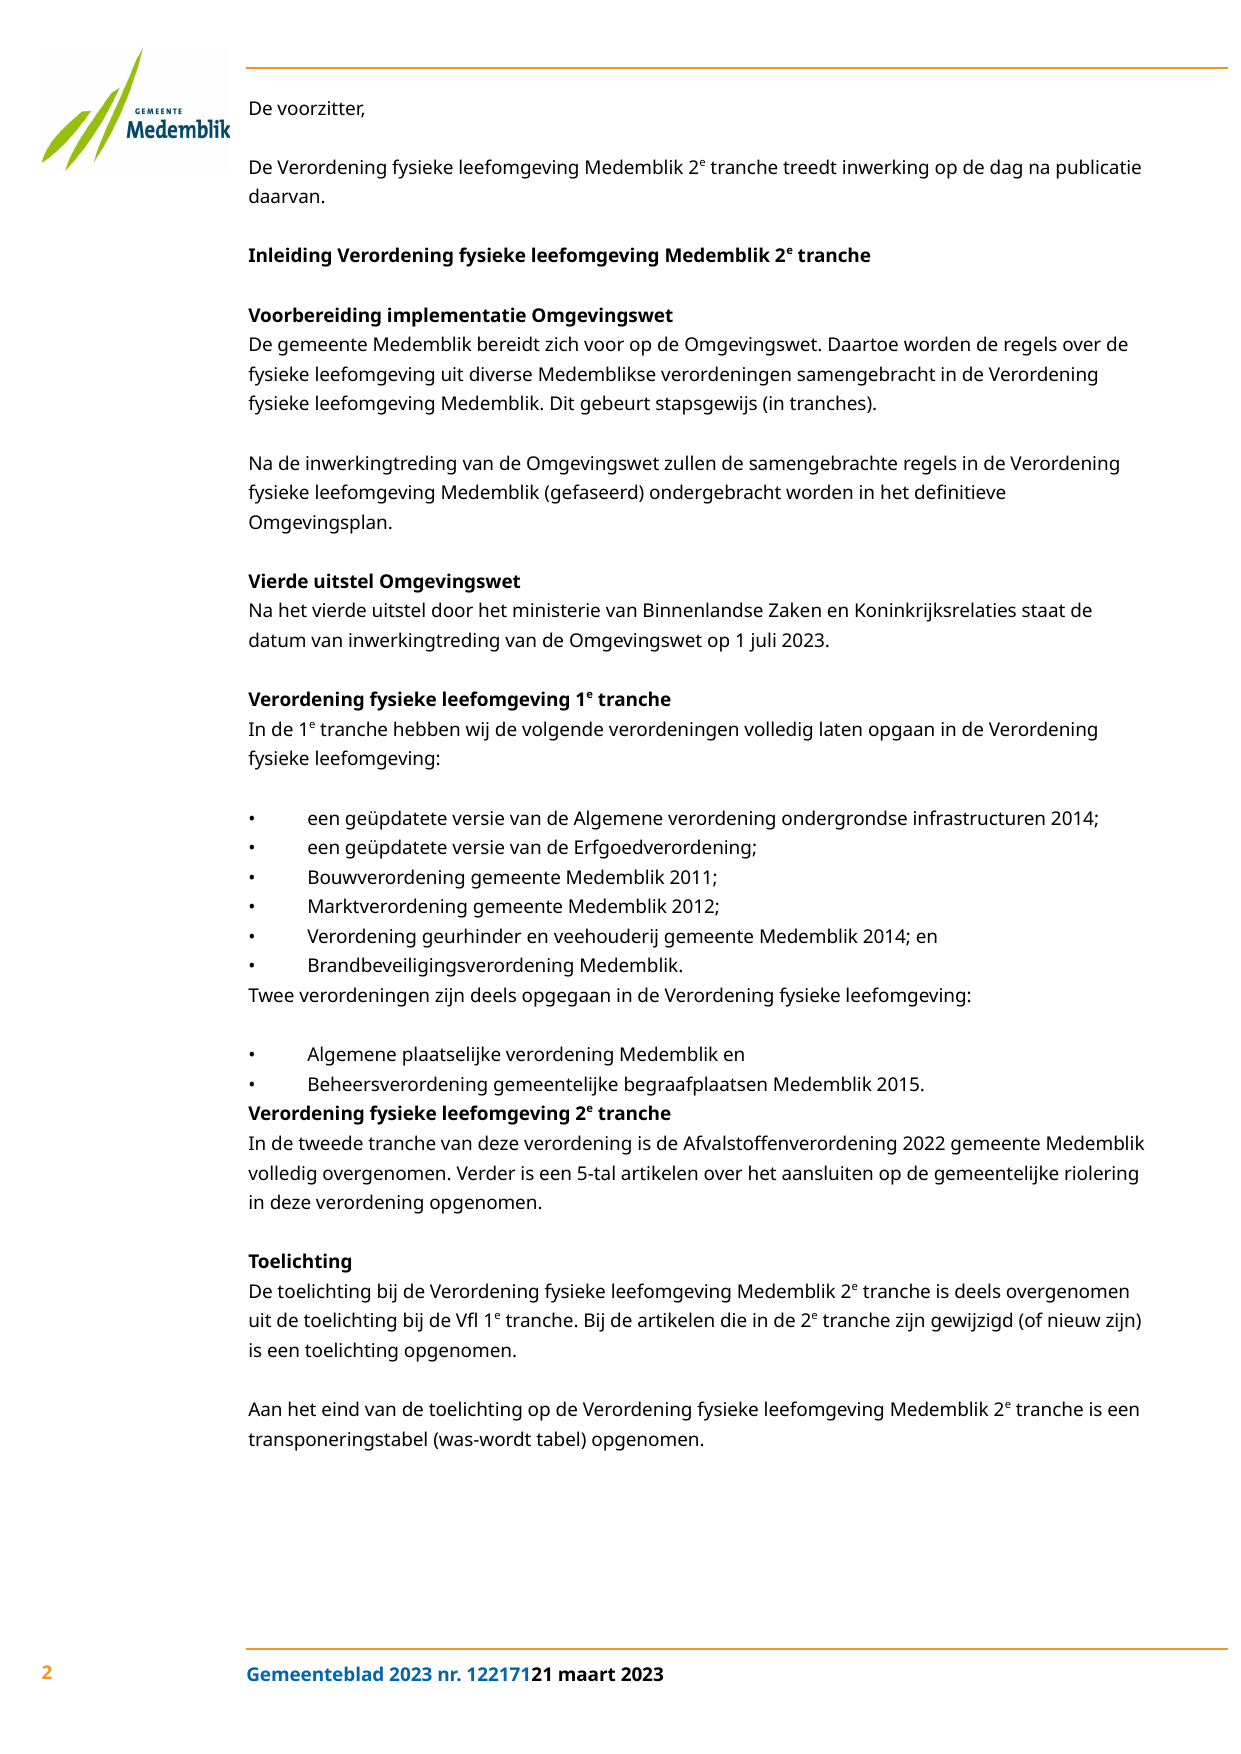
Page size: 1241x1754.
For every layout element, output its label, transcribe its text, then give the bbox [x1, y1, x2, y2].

text In de 1e tranche hebben wij de volgende verordeningen volledig laten opgaan in de Verordening fysieke leefomgeving: [248, 716, 1152, 771]
list Algemene plaatselijke verordening Medemblik en [248, 1041, 1152, 1067]
text Aan het eind van de toelichting op de Verordening fysieke leefomgeving Medemblik 2e tranche is een transponeringstabel (was-wordt tabel) opgenomen. [248, 1396, 1152, 1452]
text Na de inwerkingtreding van de Omgevingswet zullen de samengebrachte regels in de Verordening fysieke leefomgeving Medemblik (gefaseerd) ondergebracht worden in het definitieve Omgevingsplan. [248, 450, 1152, 535]
text De Verordening fysieke leefomgeving Medemblik 2e tranche treedt inwerking op de dag na publicatie daarvan. [248, 154, 1152, 209]
list Marktverordening gemeente Medemblik 2012; [248, 893, 1152, 919]
text Voorbereiding implementatie Omgevingswet [248, 302, 1152, 328]
text De toelichting bij de Verordening fysieke leefomgeving Medemblik 2e tranche is deels overgenomen uit de toelichting bij de Vfl 1e tranche. Bij de artikelen die in de 2e tranche zijn gewijzigd (of nieuw zijn) is een toelichting opgenomen. [248, 1278, 1152, 1363]
list Verordening geurhinder en veehouderij gemeente Medemblik 2014; en [248, 923, 1152, 949]
list een geüpdatete versie van de Algemene verordening ondergrondse infrastructuren 2014; [248, 805, 1152, 831]
text Inleiding Verordening fysieke leefomgeving Medemblik 2e tranche [248, 243, 1152, 268]
list een geüpdatete versie van de Erfgoedverordening; [248, 834, 1152, 860]
list Beheersverordening gemeentelijke begraafplaatsen Medemblik 2015. [248, 1071, 1152, 1097]
text In de tweede tranche van deze verordening is de Afvalstoffenverordening 2022 gemeente Medemblik volledig overgenomen. Verder is een 5-tal artikelen over het aansluiten op de gemeentelijke riolering in deze verordening opgenomen. [248, 1130, 1152, 1215]
text Verordening fysieke leefomgeving 1e tranche [248, 686, 1152, 712]
list Bouwverordening gemeente Medemblik 2011; [248, 864, 1152, 890]
list Brandbeveiligingsverordening Medemblik. [248, 953, 1152, 978]
text Na het vierde uitstel door het ministerie van Binnenlandse Zaken en Koninkrijksrelaties staat de datum van inwerkingtreding van de Omgevingswet op 1 juli 2023. [248, 598, 1152, 653]
text De gemeente Medemblik bereidt zich voor op de Omgevingswet. Daartoe worden de regels over de fysieke leefomgeving uit diverse Medemblikse verordeningen samengebracht in de Verordening fysieke leefomgeving Medemblik. Dit gebeurt stapsgewijs (in tranches). [248, 331, 1152, 416]
text Verordening fysieke leefomgeving 2e tranche [248, 1101, 1152, 1126]
text Twee verordeningen zijn deels opgegaan in de Verordening fysieke leefomgeving: [248, 982, 1152, 1008]
text Toelichting [248, 1248, 1152, 1274]
picture [41, 47, 231, 172]
text Vierde uitstel Omgevingswet [248, 568, 1152, 594]
text De voorzitter, [248, 95, 1152, 121]
